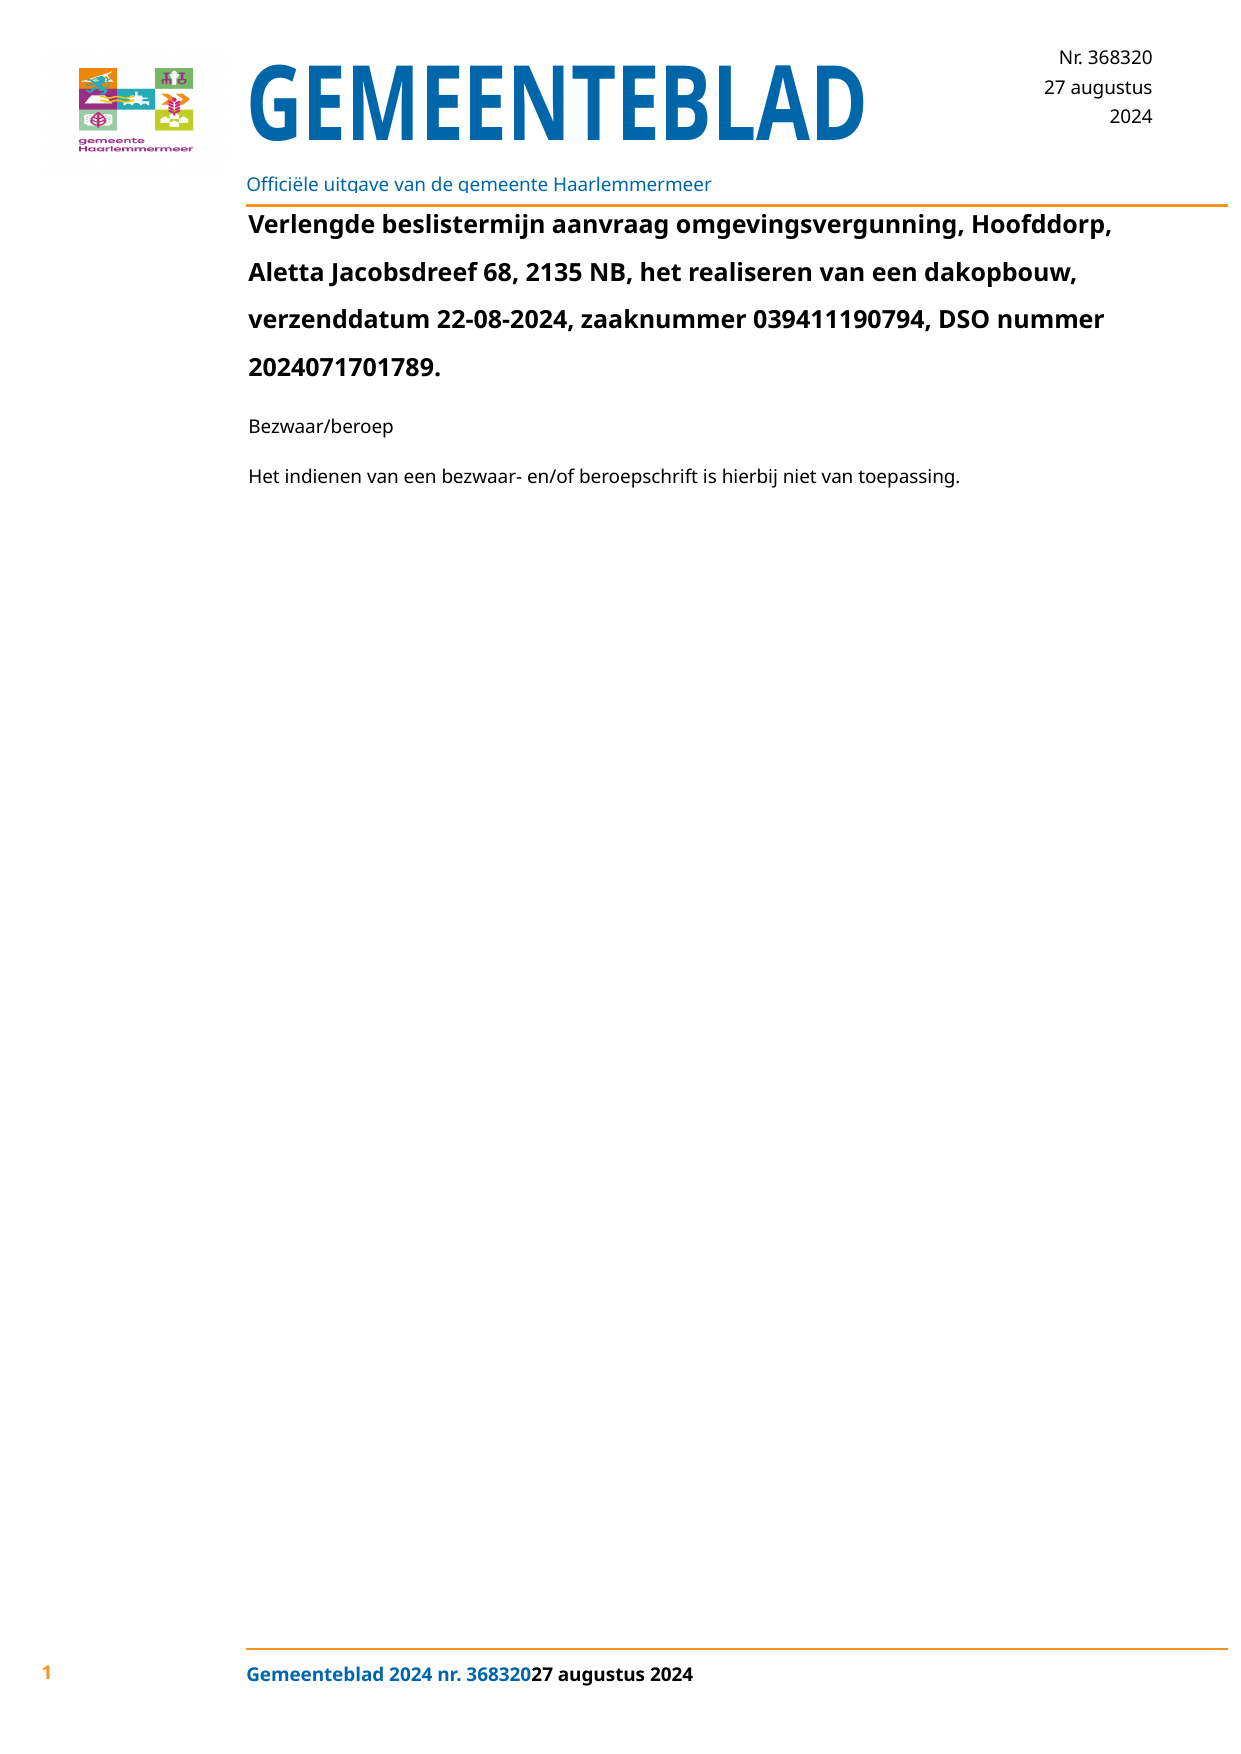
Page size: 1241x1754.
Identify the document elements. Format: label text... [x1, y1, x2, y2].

text Het indienen van een bezwaar- en/of beroepschrift is hierbij niet van toepassing. [248, 463, 1152, 489]
text Bezwaar/beroep [248, 413, 1152, 439]
picture [41, 47, 231, 172]
text Verlengde beslistermijn aanvraag omgevingsvergunning, Hoofddorp, Aletta Jacobsdreef 68, 2135 NB, het realiseren van een dakopbouw, verzenddatum 22-08-2024, zaaknummer 039411190794, DSO nummer 2024071701789. [248, 207, 1152, 384]
